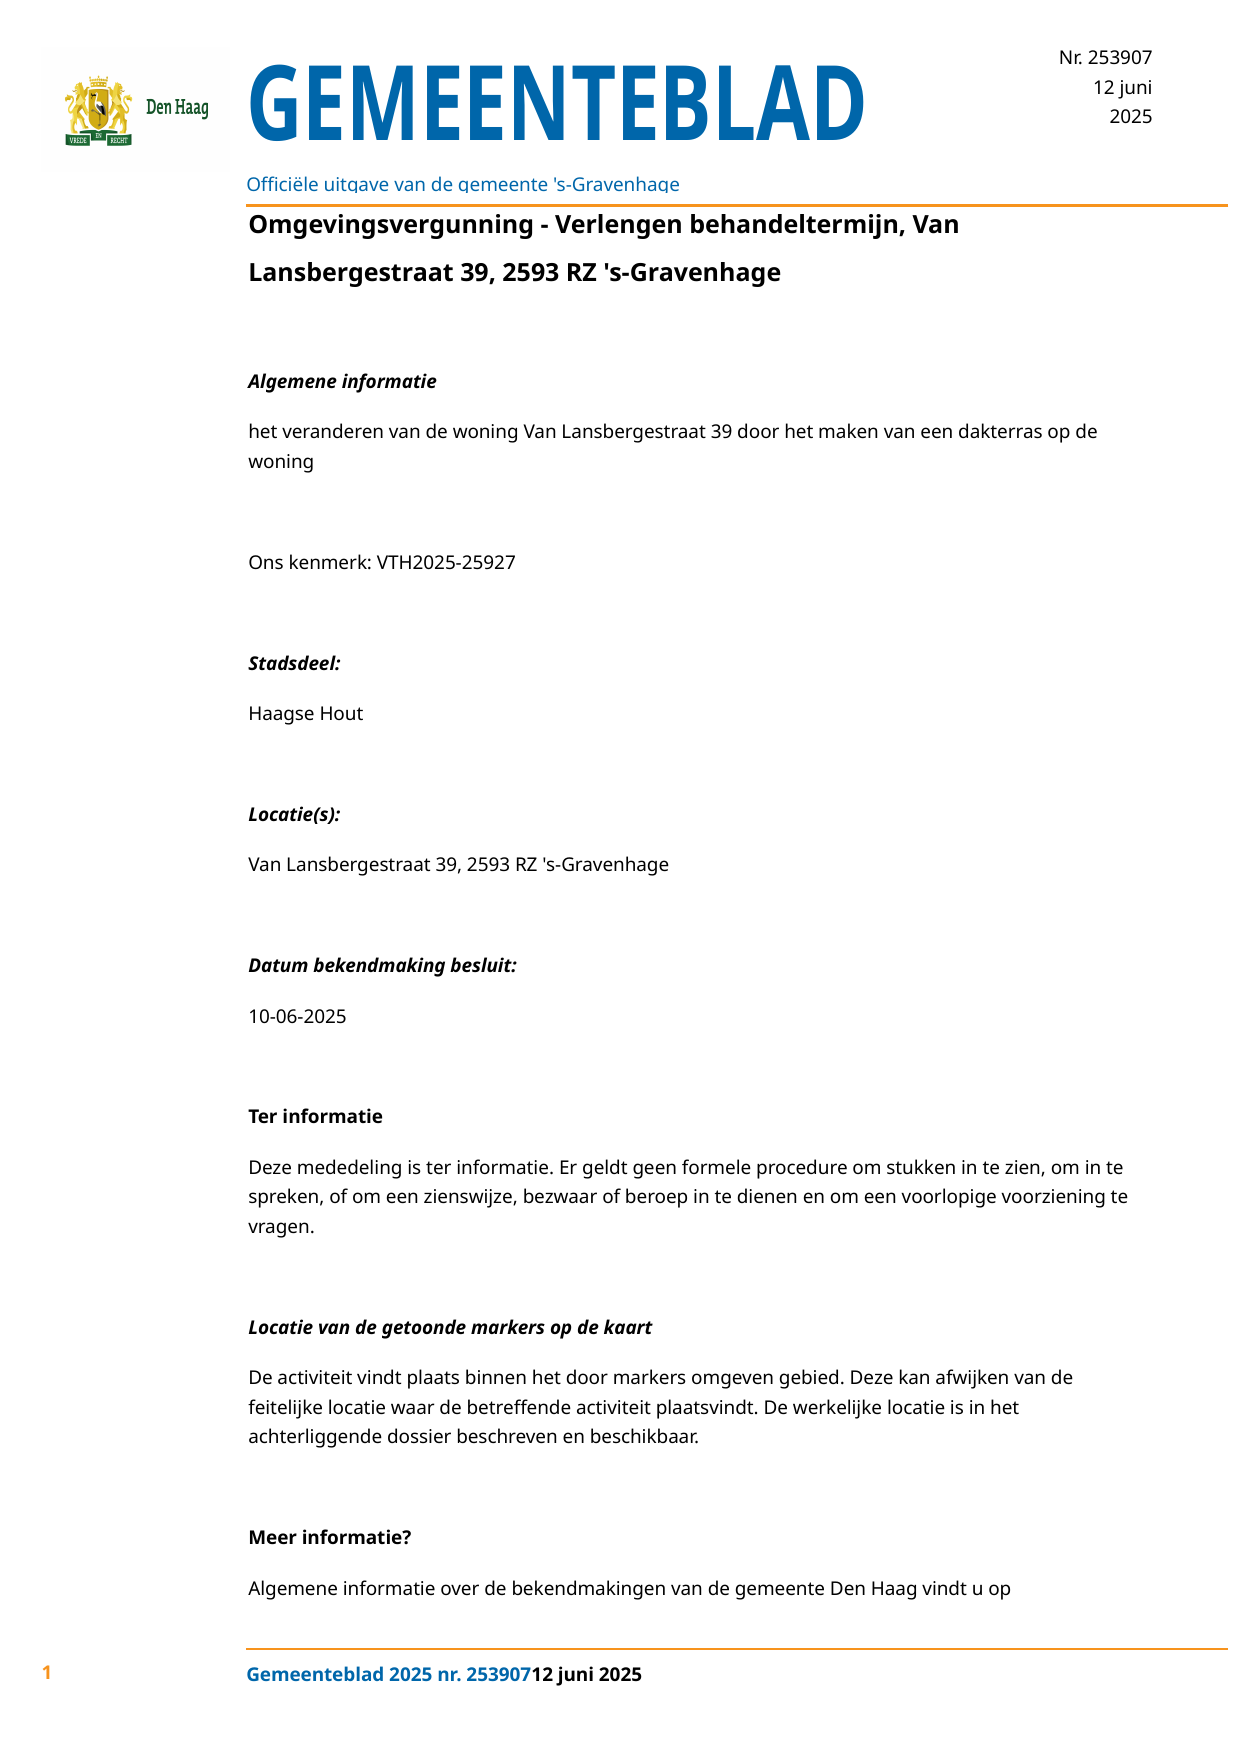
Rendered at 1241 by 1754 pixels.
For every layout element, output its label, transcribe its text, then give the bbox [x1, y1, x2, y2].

text Locatie(s): [248, 801, 1152, 827]
text Datum bekendmaking besluit: [248, 952, 1152, 978]
text Omgevingsvergunning - Verlengen behandeltermijn, Van Lansbergestraat 39, 2593 RZ 's-Gravenhage [248, 207, 1152, 288]
text Deze mededeling is ter informatie. Er geldt geen formele procedure om stukken in te zien, om in te spreken, of om een zienswijze, bezwaar of beroep in te dienen en om een voorlopige voorziening te vragen. [248, 1154, 1152, 1239]
text Algemene informatie [248, 368, 1152, 394]
text De activiteit vindt plaats binnen het door markers omgeven gebied. Deze kan afwijken van de feitelijke locatie waar de betreffende activiteit plaatsvindt. De werkelijke locatie is in het achterliggende dossier beschreven en beschikbaar. [248, 1364, 1152, 1449]
text Stadsdeel: [248, 650, 1152, 676]
text Van Lansbergestraat 39, 2593 RZ 's-Gravenhage [248, 852, 1152, 877]
text Locatie van de getoonde markers op de kaart [248, 1314, 1152, 1340]
text Ter informatie [248, 1104, 1152, 1129]
text Haagse Hout [248, 700, 1152, 726]
text Ons kenmerk: VTH2025-25927 [248, 549, 1152, 575]
text Meer informatie? [248, 1524, 1152, 1550]
text 10-06-2025 [248, 1003, 1152, 1029]
text Algemene informatie over de bekendmakingen van de gemeente Den Haag vindt u op [248, 1575, 1152, 1601]
text het veranderen van de woning Van Lansbergestraat 39 door het maken van een dakterras op de woning [248, 419, 1152, 474]
picture [41, 47, 231, 172]
